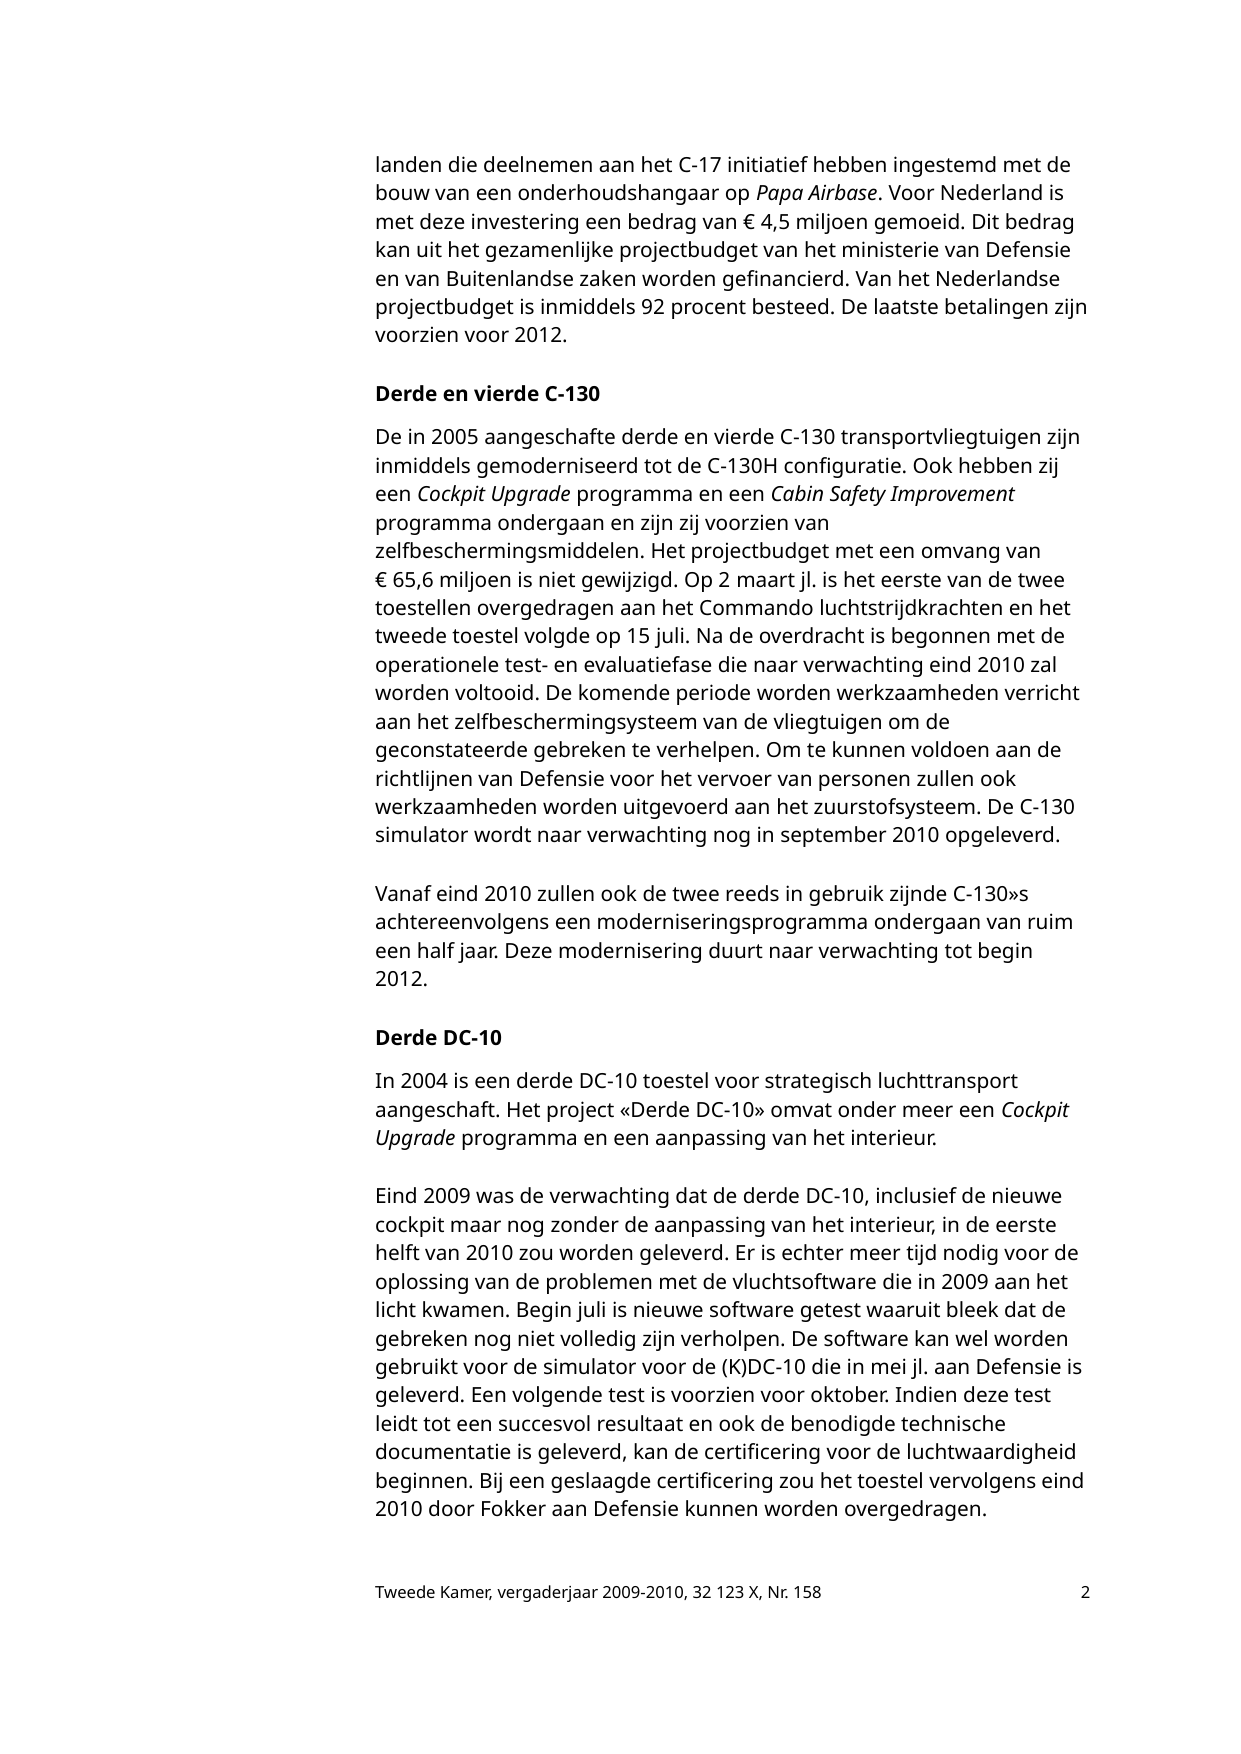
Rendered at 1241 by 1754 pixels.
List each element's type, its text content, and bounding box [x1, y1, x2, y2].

text landen die deelnemen aan het C-17 initiatief hebben ingestemd met de bouw van een onderhoudshangaar op Papa Airbase. Voor Nederland is met deze investering een bedrag van € 4,5 miljoen gemoeid. Dit bedrag kan uit het gezamenlijke projectbudget van het ministerie van Defensie en van Buitenlandse zaken worden gefinancierd. Van het Nederlandse projectbudget is inmiddels 92 procent besteed. De laatste betalingen zijn voorzien voor 2012. [375, 150, 1090, 349]
text In 2004 is een derde DC-10 toestel voor strategisch luchttransport aangeschaft. Het project «Derde DC-10» omvat onder meer een Cockpit Upgrade programma en een aanpassing van het interieur. [375, 1066, 1090, 1152]
text Eind 2009 was de verwachting dat de derde DC-10, inclusief de nieuwe cockpit maar nog zonder de aanpassing van het interieur, in de eerste helft van 2010 zou worden geleverd. Er is echter meer tijd nodig voor de oplossing van de problemen met de vluchtsoftware die in 2009 aan het licht kwamen. Begin juli is nieuwe software getest waaruit bleek dat de gebreken nog niet volledig zijn verholpen. De software kan wel worden gebruikt voor de simulator voor de (K)DC-10 die in mei jl. aan Defensie is geleverd. Een volgende test is voorzien voor oktober. Indien deze test leidt tot een succesvol resultaat en ook de benodigde technische documentatie is geleverd, kan de certificering voor de luchtwaardigheid beginnen. Bij een geslaagde certificering zou het toestel vervolgens eind 2010 door Fokker aan Defensie kunnen worden overgedragen. [375, 1182, 1090, 1523]
text Vanaf eind 2010 zullen ook de twee reeds in gebruik zijnde C-130»s achtereenvolgens een moderniseringsprogramma ondergaan van ruim een half jaar. Deze modernisering duurt naar verwachting tot begin 2012. [375, 879, 1090, 993]
text De in 2005 aangeschafte derde en vierde C-130 transportvliegtuigen zijn inmiddels gemoderniseerd tot de C-130H configuratie. Ook hebben zij een Cockpit Upgrade programma en een Cabin Safety Improvement programma ondergaan en zijn zij voorzien van zelfbeschermingsmiddelen. Het projectbudget met een omvang van € 65,6 miljoen is niet gewijzigd. Op 2 maart jl. is het eerste van de twee toestellen overgedragen aan het Commando luchtstrijdkrachten en het tweede toestel volgde op 15 juli. Na de overdracht is begonnen met de operationele test- en evaluatiefase die naar verwachting eind 2010 zal worden voltooid. De komende periode worden werkzaamheden verricht aan het zelfbeschermingsysteem van de vliegtuigen om de geconstateerde gebreken te verhelpen. Om te kunnen voldoen aan de richtlijnen van Defensie voor het vervoer van personen zullen ook werkzaamheden worden uitgevoerd aan het zuurstofsysteem. De C-130 simulator wordt naar verwachting nog in september 2010 opgeleverd. [375, 422, 1090, 849]
text Derde DC-10 [375, 1023, 1090, 1051]
text Derde en vierde C-130 [375, 379, 1090, 407]
